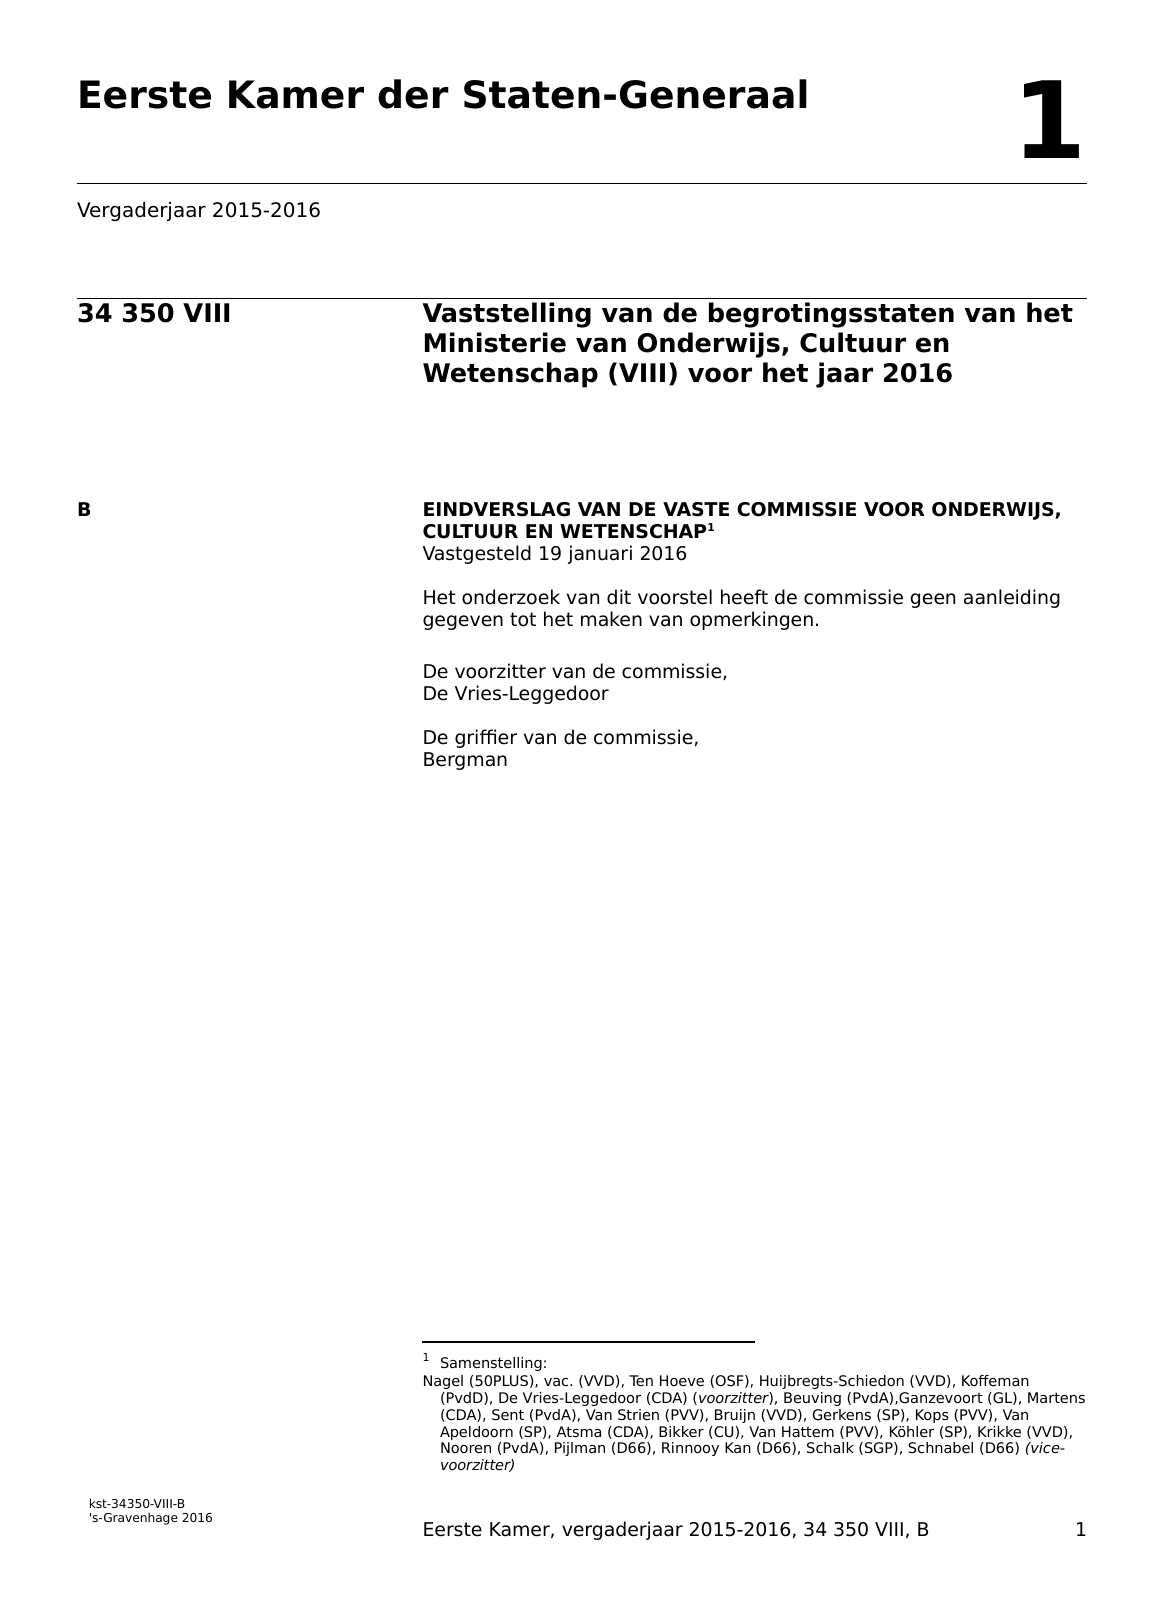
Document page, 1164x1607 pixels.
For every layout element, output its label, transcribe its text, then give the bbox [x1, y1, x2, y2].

table_header Eerste Kamer der Staten-Generaal [77, 59, 886, 183]
text Vastgesteld 19 januari 2016 [422, 543, 1087, 565]
table_header 1 [886, 59, 1087, 183]
text De voorzitter van de commissie, De Vries-Leggedoor [422, 661, 1087, 705]
subtitle B EINDVERSLAG VAN DE VASTE COMMISSIE VOOR ONDERWIJS, CULTUUR EN WETENSCHAP [77, 499, 1087, 543]
text 's-Gravenhage 2016 [88, 1511, 323, 1525]
text Samenstelling: [422, 1351, 1087, 1373]
text Het onderzoek van dit voorstel heeft de commissie geen aanleiding gegeven tot het maken van opmerkingen. [422, 587, 1087, 631]
text kst-34350-VIII-B [88, 1497, 323, 1511]
subtitle 34 350 VIII Vaststelling van de begrotingsstaten van het Ministerie van Onderwijs, Cultuur en Wetenschap (VIII) voor het jaar 2016 [77, 299, 1087, 388]
text Nagel (50PLUS), vac. (VVD), Ten Hoeve (OSF), Huijbregts-Schiedon (VVD), Koffeman (PvdD), De Vries-Leggedoor (CDA) (voorzitter), Beuving (PvdA),Ganzevoort (GL), Martens (CDA), Sent (PvdA), Van Strien (PVV), Bruijn (VVD), Gerkens (SP), Kops (PVV), Van Apeldoorn (SP), Atsma (CDA), Bikker (CU), Van Hattem (PVV), Köhler (SP), Krikke (VVD), Nooren (PvdA), Pijlman (D66), Rinnooy Kan (D66), Schalk (SGP), Schnabel (D66) (vice-voorzitter) [422, 1373, 1087, 1474]
table_cell Vergaderjaar 2015-2016 [77, 184, 1087, 298]
text De griffier van de commissie, Bergman [422, 727, 1087, 771]
